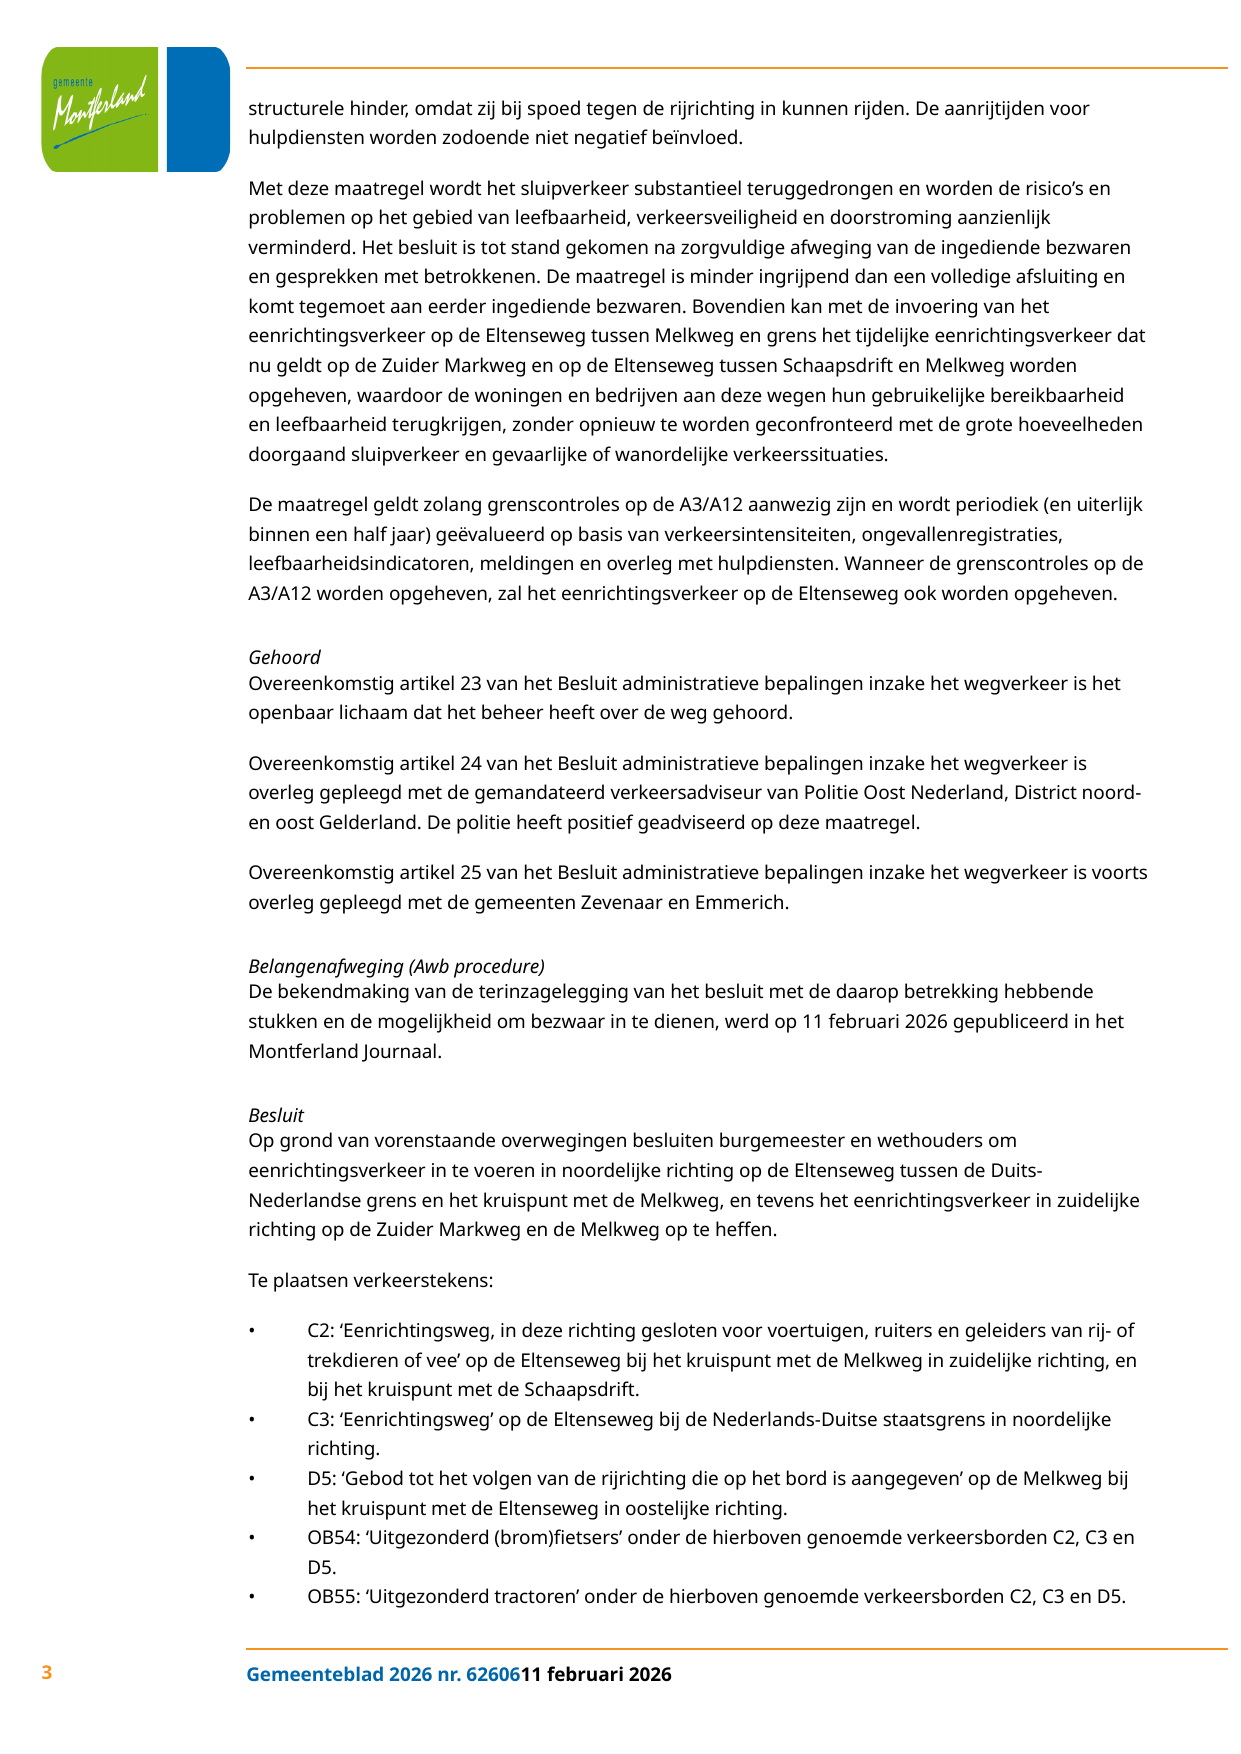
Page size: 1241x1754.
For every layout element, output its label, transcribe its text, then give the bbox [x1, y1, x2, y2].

text Overeenkomstig artikel 24 van het Besluit administratieve bepalingen inzake het wegverkeer is overleg gepleegd met de gemandateerd verkeersadviseur van Politie Oost Nederland, District noord- en oost Gelderland. De politie heeft positief geadviseerd op deze maatregel. [248, 750, 1152, 835]
picture [41, 47, 231, 172]
text Belangenafweging (Awb procedure) [248, 953, 1152, 979]
text Te plaatsen verkeerstekens: [248, 1267, 1152, 1292]
text Overeenkomstig artikel 25 van het Besluit administratieve bepalingen inzake het wegverkeer is voorts overleg gepleegd met de gemeenten Zevenaar en Emmerich. [248, 859, 1152, 915]
text Besluit [248, 1102, 1152, 1128]
text Met deze maatregel wordt het sluipverkeer substantieel teruggedrongen en worden de risico’s en problemen op het gebied van leefbaarheid, verkeersveiligheid en doorstroming aanzienlijk verminderd. Het besluit is tot stand gekomen na zorgvuldige afweging van de ingediende bezwaren en gesprekken met betrokkenen. De maatregel is minder ingrijpend dan een volledige afsluiting en komt tegemoet aan eerder ingediende bezwaren. Bovendien kan met de invoering van het eenrichtingsverkeer op de Eltenseweg tussen Melkweg en grens het tijdelijke eenrichtingsverkeer dat nu geldt op de Zuider Markweg en op de Eltenseweg tussen Schaapsdrift en Melkweg worden opgeheven, waardoor de woningen en bedrijven aan deze wegen hun gebruikelijke bereikbaarheid en leefbaarheid terugkrijgen, zonder opnieuw te worden geconfronteerd met de grote hoeveelheden doorgaand sluipverkeer en gevaarlijke of wanordelijke verkeerssituaties. [248, 175, 1152, 467]
text Overeenkomstig artikel 23 van het Besluit administratieve bepalingen inzake het wegverkeer is het openbaar lichaam dat het beheer heeft over de weg gehoord. [248, 670, 1152, 725]
list OB54: ‘Uitgezonderd (brom)fietsers’ onder de hierboven genoemde verkeersborden C2, C3 en D5. [248, 1524, 1152, 1579]
text Op grond van vorenstaande overwegingen besluiten burgemeester en wethouders om eenrichtingsverkeer in te voeren in noordelijke richting op de Eltenseweg tussen de Duits-Nederlandse grens en het kruispunt met de Melkweg, en tevens het eenrichtingsverkeer in zuidelijke richting op de Zuider Markweg en de Melkweg op te heffen. [248, 1128, 1152, 1242]
list D5: ‘Gebod tot het volgen van de rijrichting die op het bord is aangegeven’ op de Melkweg bij het kruispunt met de Eltenseweg in oostelijke richting. [248, 1465, 1152, 1520]
text Gehoord [248, 644, 1152, 670]
list C3: ‘Eenrichtingsweg’ op de Eltenseweg bij de Nederlands-Duitse staatsgrens in noordelijke richting. [248, 1406, 1152, 1461]
list OB55: ‘Uitgezonderd tractoren’ onder de hierboven genoemde verkeersborden C2, C3 en D5. [248, 1583, 1152, 1609]
text structurele hinder, omdat zij bij spoed tegen de rijrichting in kunnen rijden. De aanrijtijden voor hulpdiensten worden zodoende niet negatief beïnvloed. [248, 95, 1152, 150]
text De maatregel geldt zolang grenscontroles op de A3/A12 aanwezig zijn en wordt periodiek (en uiterlijk binnen een half jaar) geëvalueerd op basis van verkeersintensiteiten, ongevallenregistraties, leefbaarheidsindicatoren, meldingen en overleg met hulpdiensten. Wanneer de grenscontroles op de A3/A12 worden opgeheven, zal het eenrichtingsverkeer op de Eltenseweg ook worden opgeheven. [248, 491, 1152, 606]
list C2: ‘Eenrichtingsweg, in deze richting gesloten voor voertuigen, ruiters en geleiders van rij- of trekdieren of vee’ op de Eltenseweg bij het kruispunt met de Melkweg in zuidelijke richting, en bij het kruispunt met de Schaapsdrift. [248, 1317, 1152, 1402]
text De bekendmaking van de terinzagelegging van het besluit met de daarop betrekking hebbende stukken en de mogelijkheid om bezwaar in te dienen, werd op 11 februari 2026 gepubliceerd in het Montferland Journaal. [248, 979, 1152, 1064]
